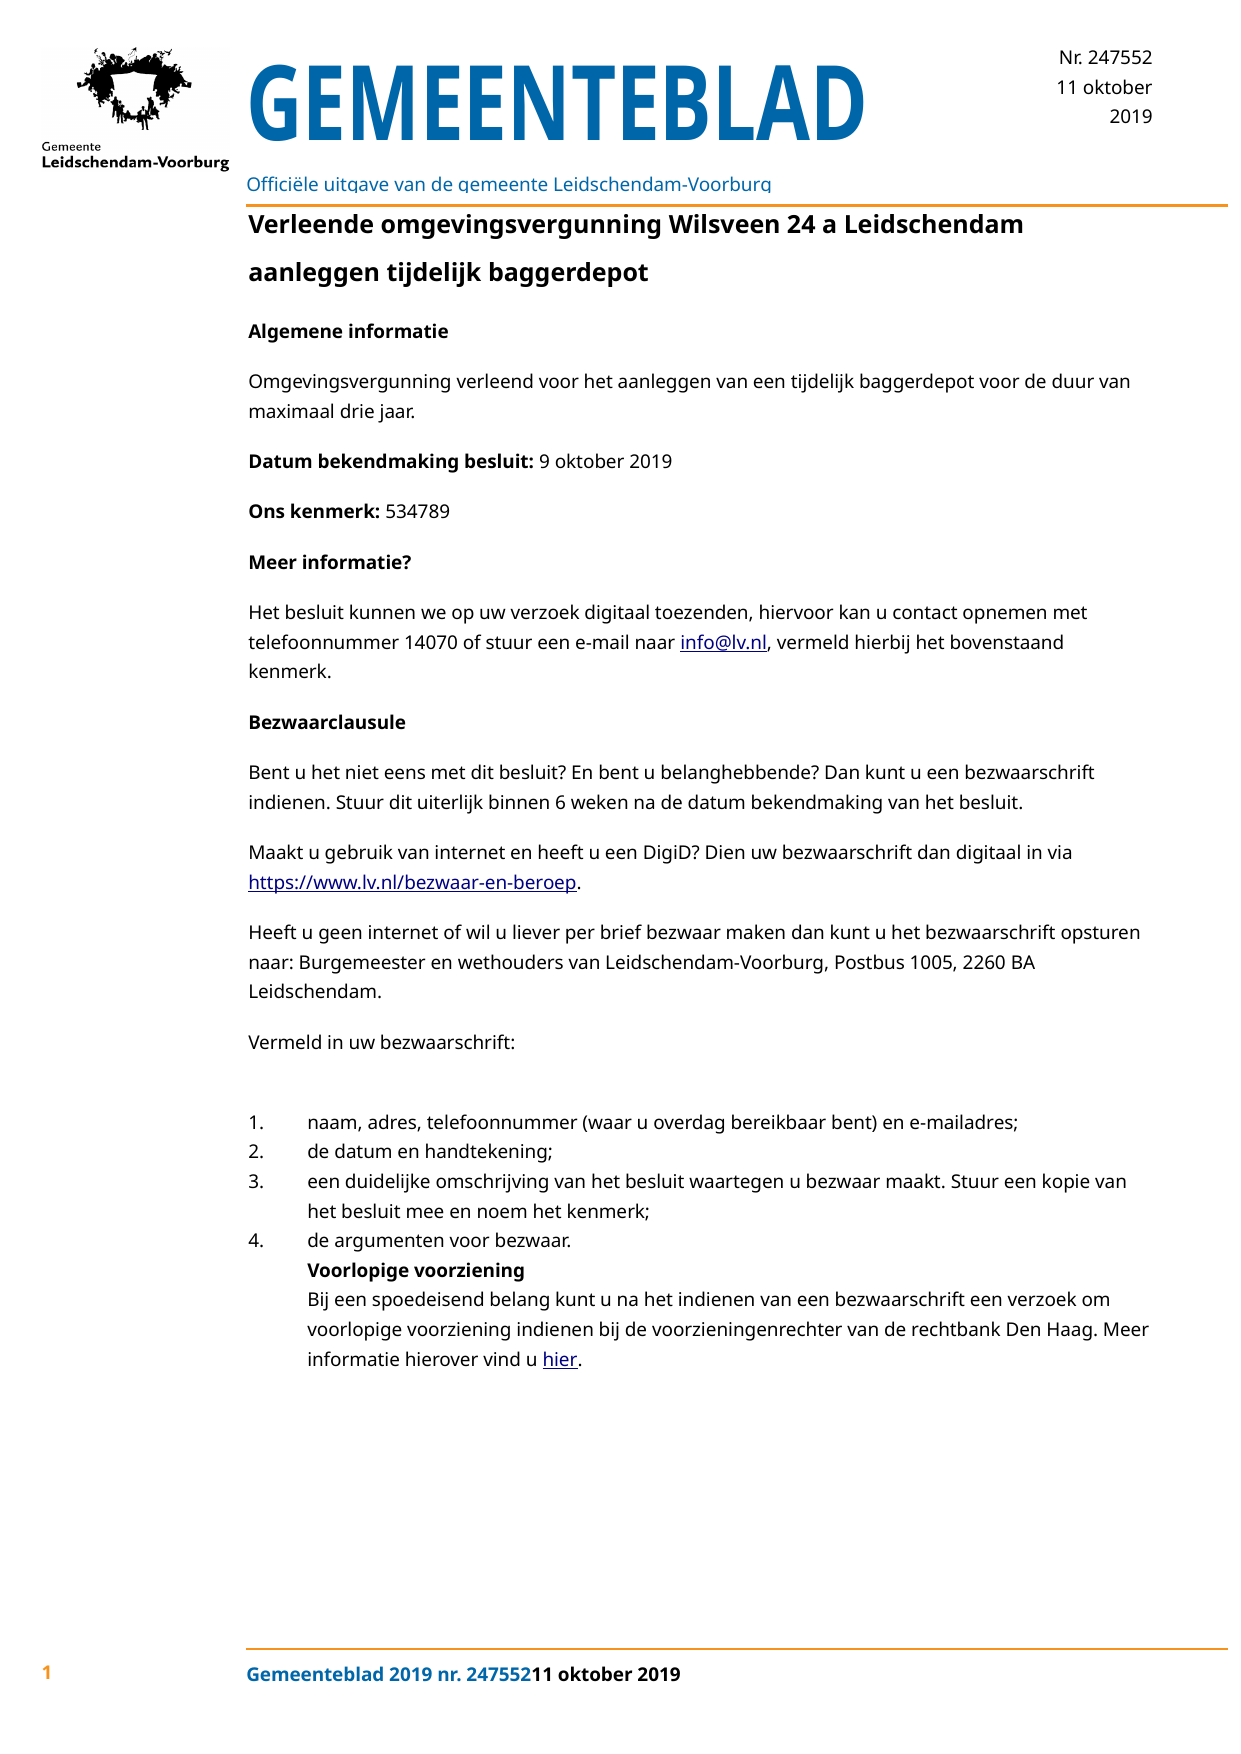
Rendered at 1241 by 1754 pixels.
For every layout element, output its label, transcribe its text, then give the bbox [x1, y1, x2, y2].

text Algemene informatie [248, 318, 1152, 344]
list een duidelijke omschrijving van het besluit waartegen u bezwaar maakt. Stuur een kopie van het besluit mee en noem het kenmerk; [248, 1168, 1152, 1224]
picture [41, 47, 231, 172]
list Voorlopige voorziening [248, 1257, 1152, 1283]
list naam, adres, telefoonnummer (waar u overdag bereikbaar bent) en e-mailadres; [248, 1109, 1152, 1135]
list Bij een spoedeisend belang kunt u na het indienen van een bezwaarschrift een verzoek om voorlopige voorziening indienen bij de voorzieningenrechter van de rechtbank Den Haag. Meer informatie hierover vind u hier. [248, 1287, 1152, 1372]
text Het besluit kunnen we op uw verzoek digitaal toezenden, hiervoor kan u contact opnemen met telefoonnummer 14070 of stuur een e-mail naar info@lv.nl, vermeld hierbij het bovenstaand kenmerk. [248, 599, 1152, 684]
list de datum en handtekening; [248, 1139, 1152, 1164]
text Vermeld in uw bezwaarschrift: [248, 1029, 1152, 1055]
list de argumenten voor bezwaar. [248, 1227, 1152, 1253]
text Ons kenmerk: 534789 [248, 499, 1152, 524]
text Omgevingsvergunning verleend voor het aanleggen van een tijdelijk baggerdepot voor de duur van maximaal drie jaar. [248, 368, 1152, 424]
text Heeft u geen internet of wil u liever per brief bezwaar maken dan kunt u het bezwaarschrift opsturen naar: Burgemeester en wethouders van Leidschendam-Voorburg, Postbus 1005, 2260 BA Leidschendam. [248, 919, 1152, 1004]
text Bezwaarclausule [248, 709, 1152, 735]
text Maakt u gebruik van internet en heeft u een DigiD? Dien uw bezwaarschrift dan digitaal in via https://www.lv.nl/bezwaar-en-beroep. [248, 839, 1152, 895]
text Meer informatie? [248, 549, 1152, 575]
text Bent u het niet eens met dit besluit? En bent u belanghebbende? Dan kunt u een bezwaarschrift indienen. Stuur dit uiterlijk binnen 6 weken na de datum bekendmaking van het besluit. [248, 759, 1152, 815]
text Datum bekendmaking besluit: 9 oktober 2019 [248, 448, 1152, 474]
text Verleende omgevingsvergunning Wilsveen 24 a Leidschendam aanleggen tijdelijk baggerdepot [248, 207, 1152, 288]
